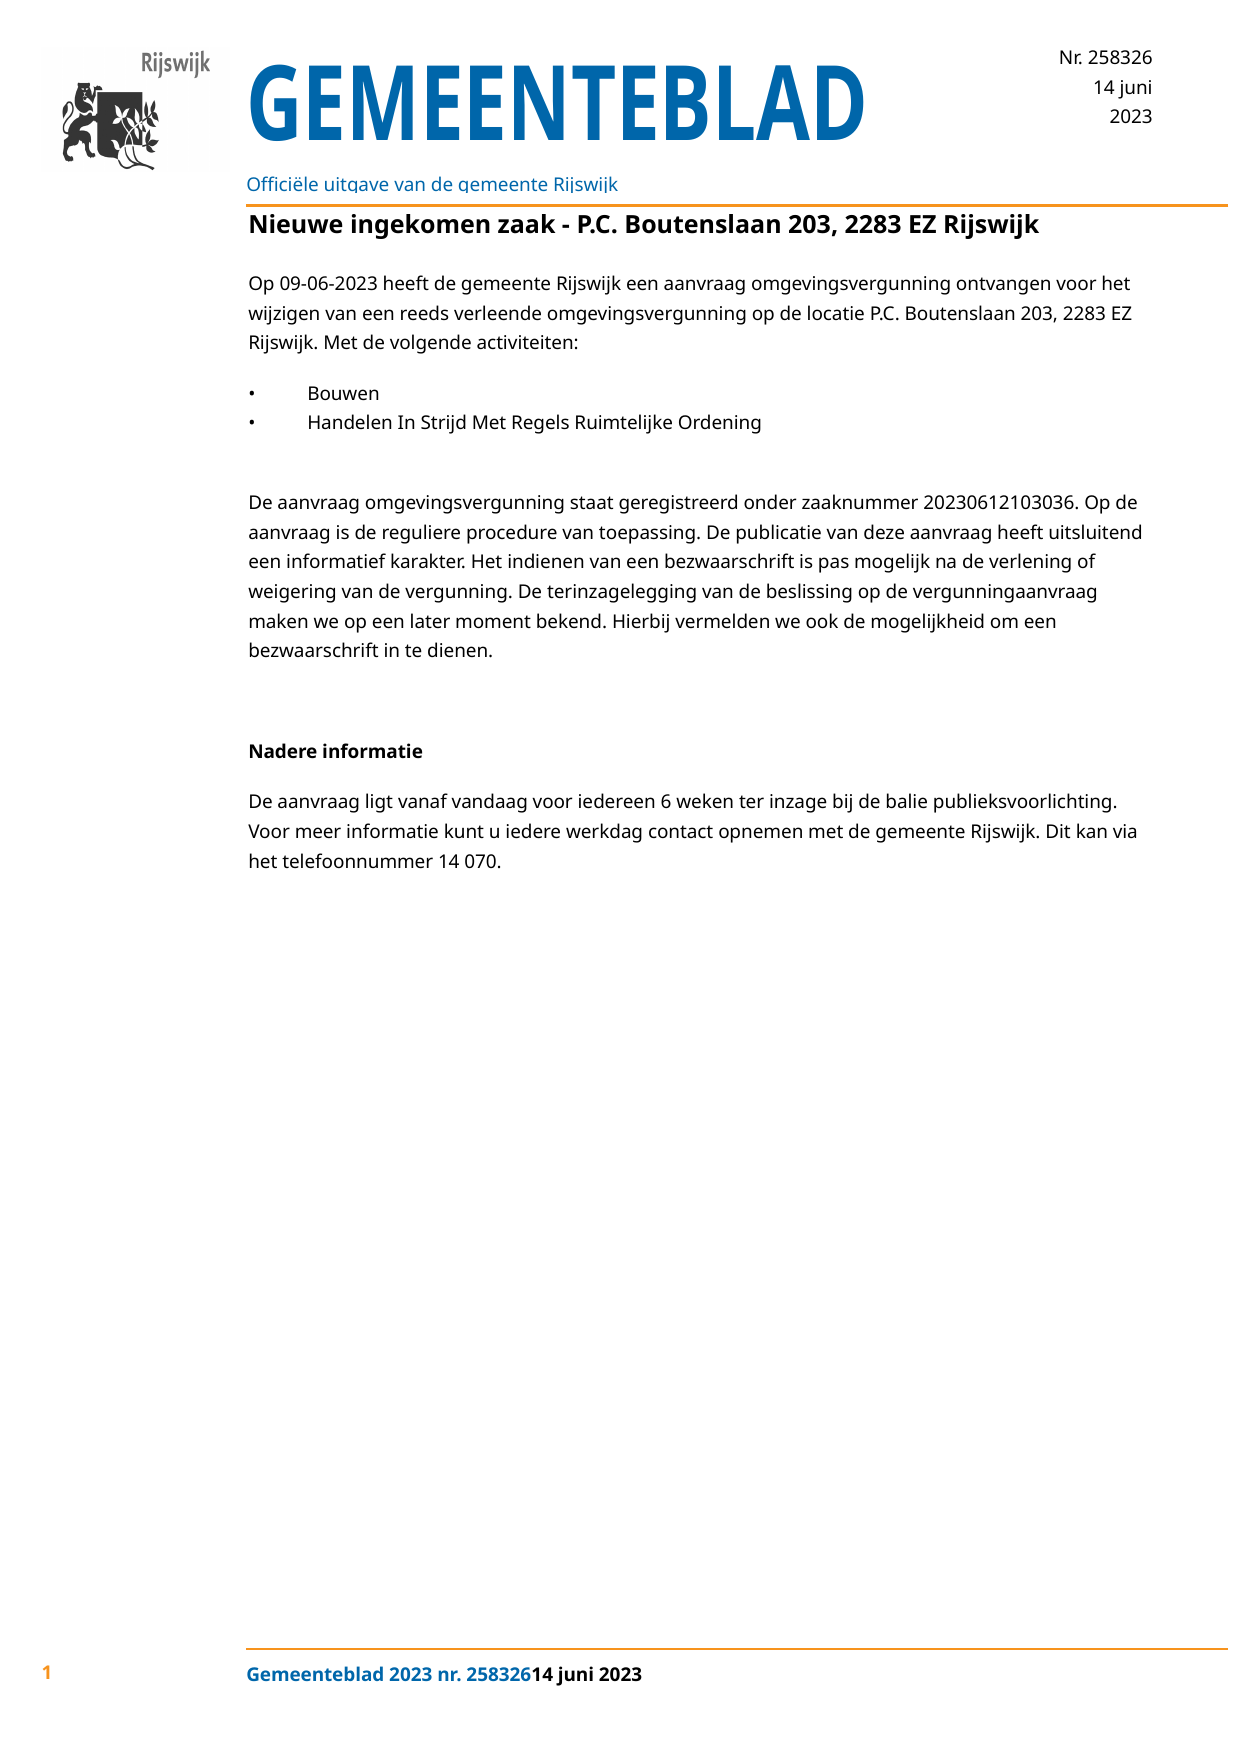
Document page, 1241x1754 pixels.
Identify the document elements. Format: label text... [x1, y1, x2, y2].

text Op 09-06-2023 heeft de gemeente Rijswijk een aanvraag omgevingsvergunning ontvangen voor het wijzigen van een reeds verleende omgevingsvergunning op de locatie P.C. Boutenslaan 203, 2283 EZ Rijswijk. Met de volgende activiteiten: [248, 270, 1152, 355]
list Handelen In Strijd Met Regels Ruimtelijke Ordening [248, 409, 1152, 435]
list Bouwen [248, 380, 1152, 406]
picture [41, 47, 231, 172]
text De aanvraag ligt vanaf vandaag voor iedereen 6 weken ter inzage bij de balie publieksvoorlichting. Voor meer informatie kunt u iedere werkdag contact opnemen met de gemeente Rijswijk. Dit kan via het telefoonnummer 14 070. [248, 789, 1152, 873]
text Nieuwe ingekomen zaak - P.C. Boutenslaan 203, 2283 EZ Rijswijk [248, 207, 1152, 241]
text De aanvraag omgevingsvergunning staat geregistreerd onder zaaknummer 20230612103036. Op de aanvraag is de reguliere procedure van toepassing. De publicatie van deze aanvraag heeft uitsluitend een informatief karakter. Het indienen van een bezwaarschrift is pas mogelijk na de verlening of weigering van de vergunning. De terinzagelegging van de beslissing op de vergunningaanvraag maken we op een later moment bekend. Hierbij vermelden we ook de mogelijkheid om een bezwaarschrift in te dienen. [248, 489, 1152, 663]
text Nadere informatie [248, 738, 1152, 764]
